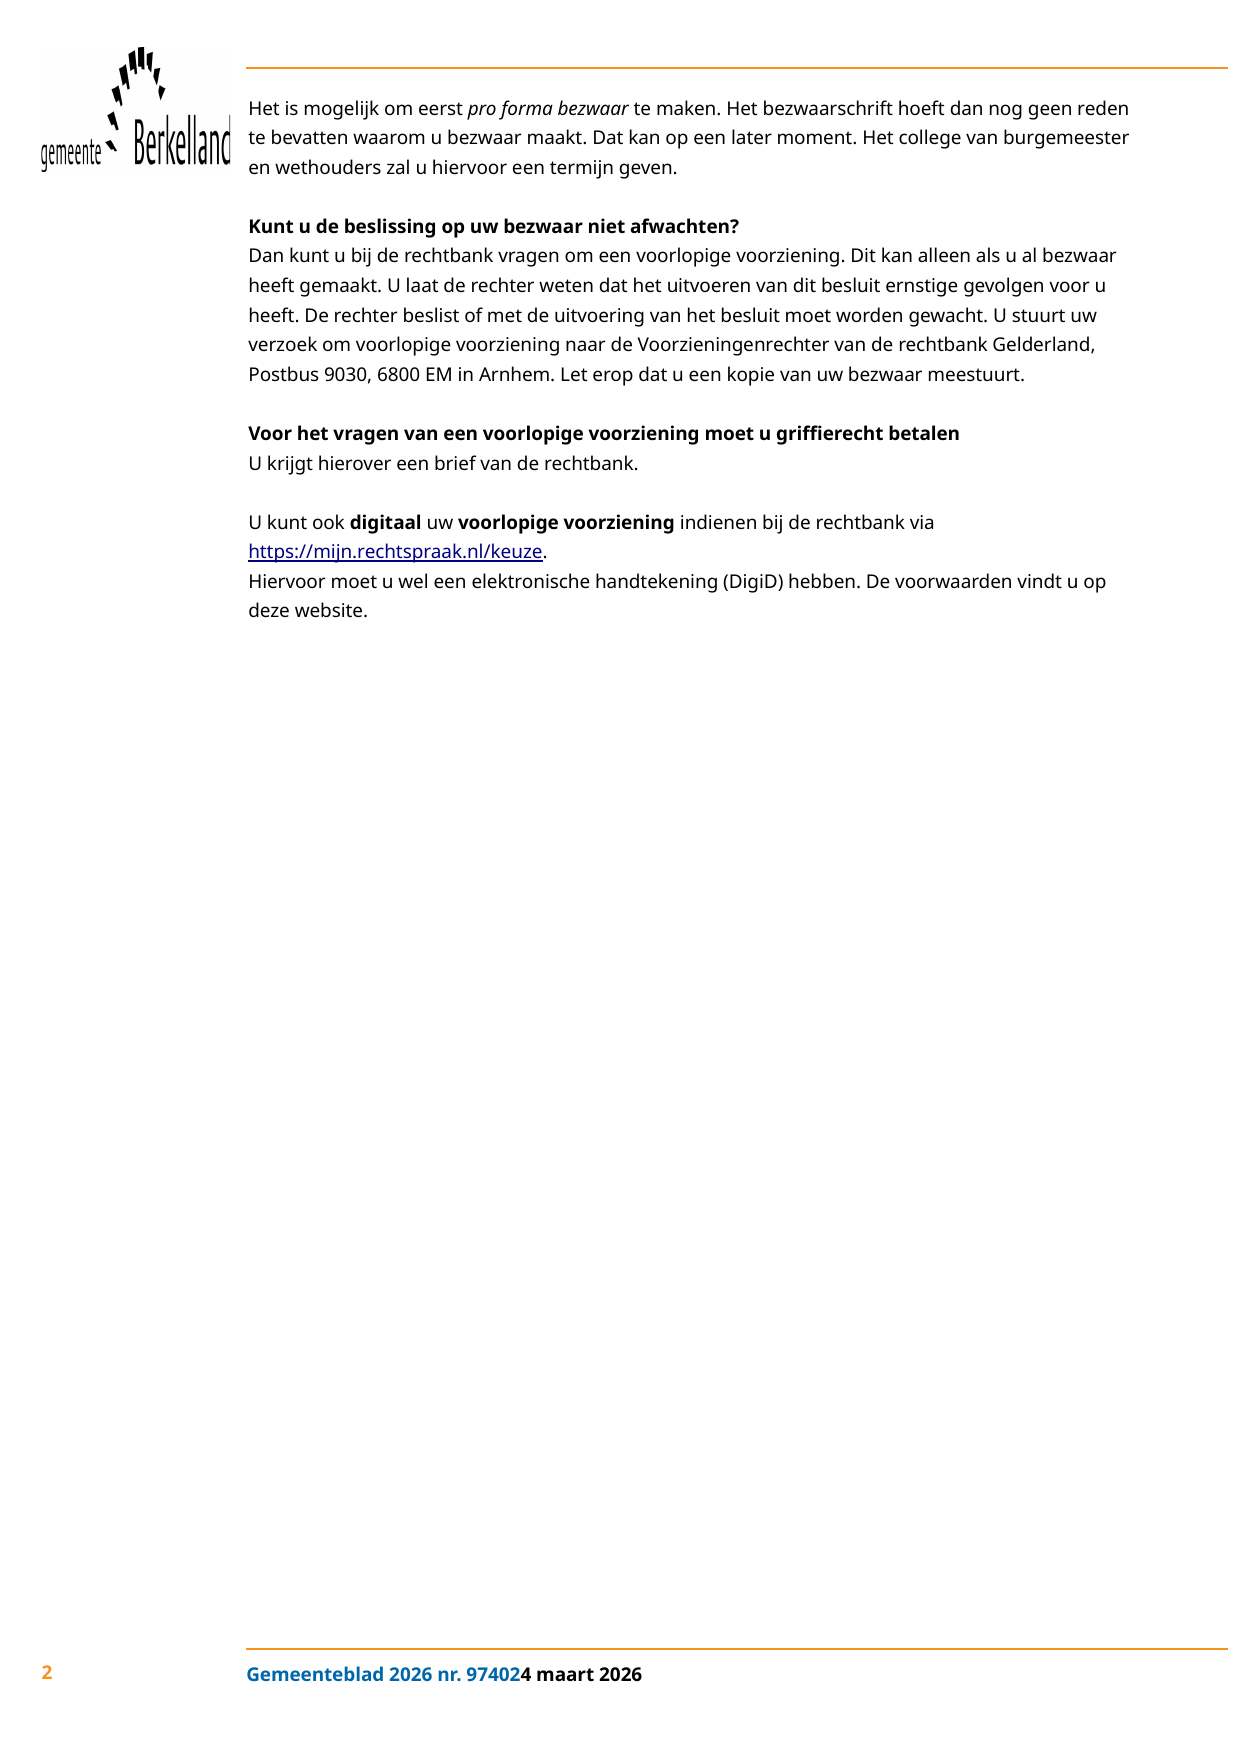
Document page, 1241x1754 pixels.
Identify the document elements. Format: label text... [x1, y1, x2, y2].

text Dan kunt u bij de rechtbank vragen om een voorlopige voorziening. Dit kan alleen als u al bezwaar heeft gemaakt. U laat de rechter weten dat het uitvoeren van dit besluit ernstige gevolgen voor u heeft. De rechter beslist of met de uitvoering van het besluit moet worden gewacht. U stuurt uw verzoek om voorlopige voorziening naar de Voorzieningenrechter van de rechtbank Gelderland, Postbus 9030, 6800 EM in Arnhem. Let erop dat u een kopie van uw bezwaar meestuurt. [248, 243, 1152, 387]
text U krijgt hierover een brief van de rechtbank. [248, 450, 1152, 476]
text Het is mogelijk om eerst pro forma bezwaar te maken. Het bezwaarschrift hoeft dan nog geen reden te bevatten waarom u bezwaar maakt. Dat kan op een later moment. Het college van burgemeester en wethouders zal u hiervoor een termijn geven. [248, 95, 1152, 180]
text U kunt ook digitaal uw voorlopige voorziening indienen bij de rechtbank via https://mijn.rechtspraak.nl/keuze. [248, 509, 1152, 564]
text Kunt u de beslissing op uw bezwaar niet afwachten? [248, 213, 1152, 239]
text Hiervoor moet u wel een elektronische handtekening (DigiD) hebben. De voorwaarden vindt u op deze website. [248, 568, 1152, 623]
text Voor het vragen van een voorlopige voorziening moet u griffierecht betalen [248, 420, 1152, 446]
picture [41, 47, 231, 172]
